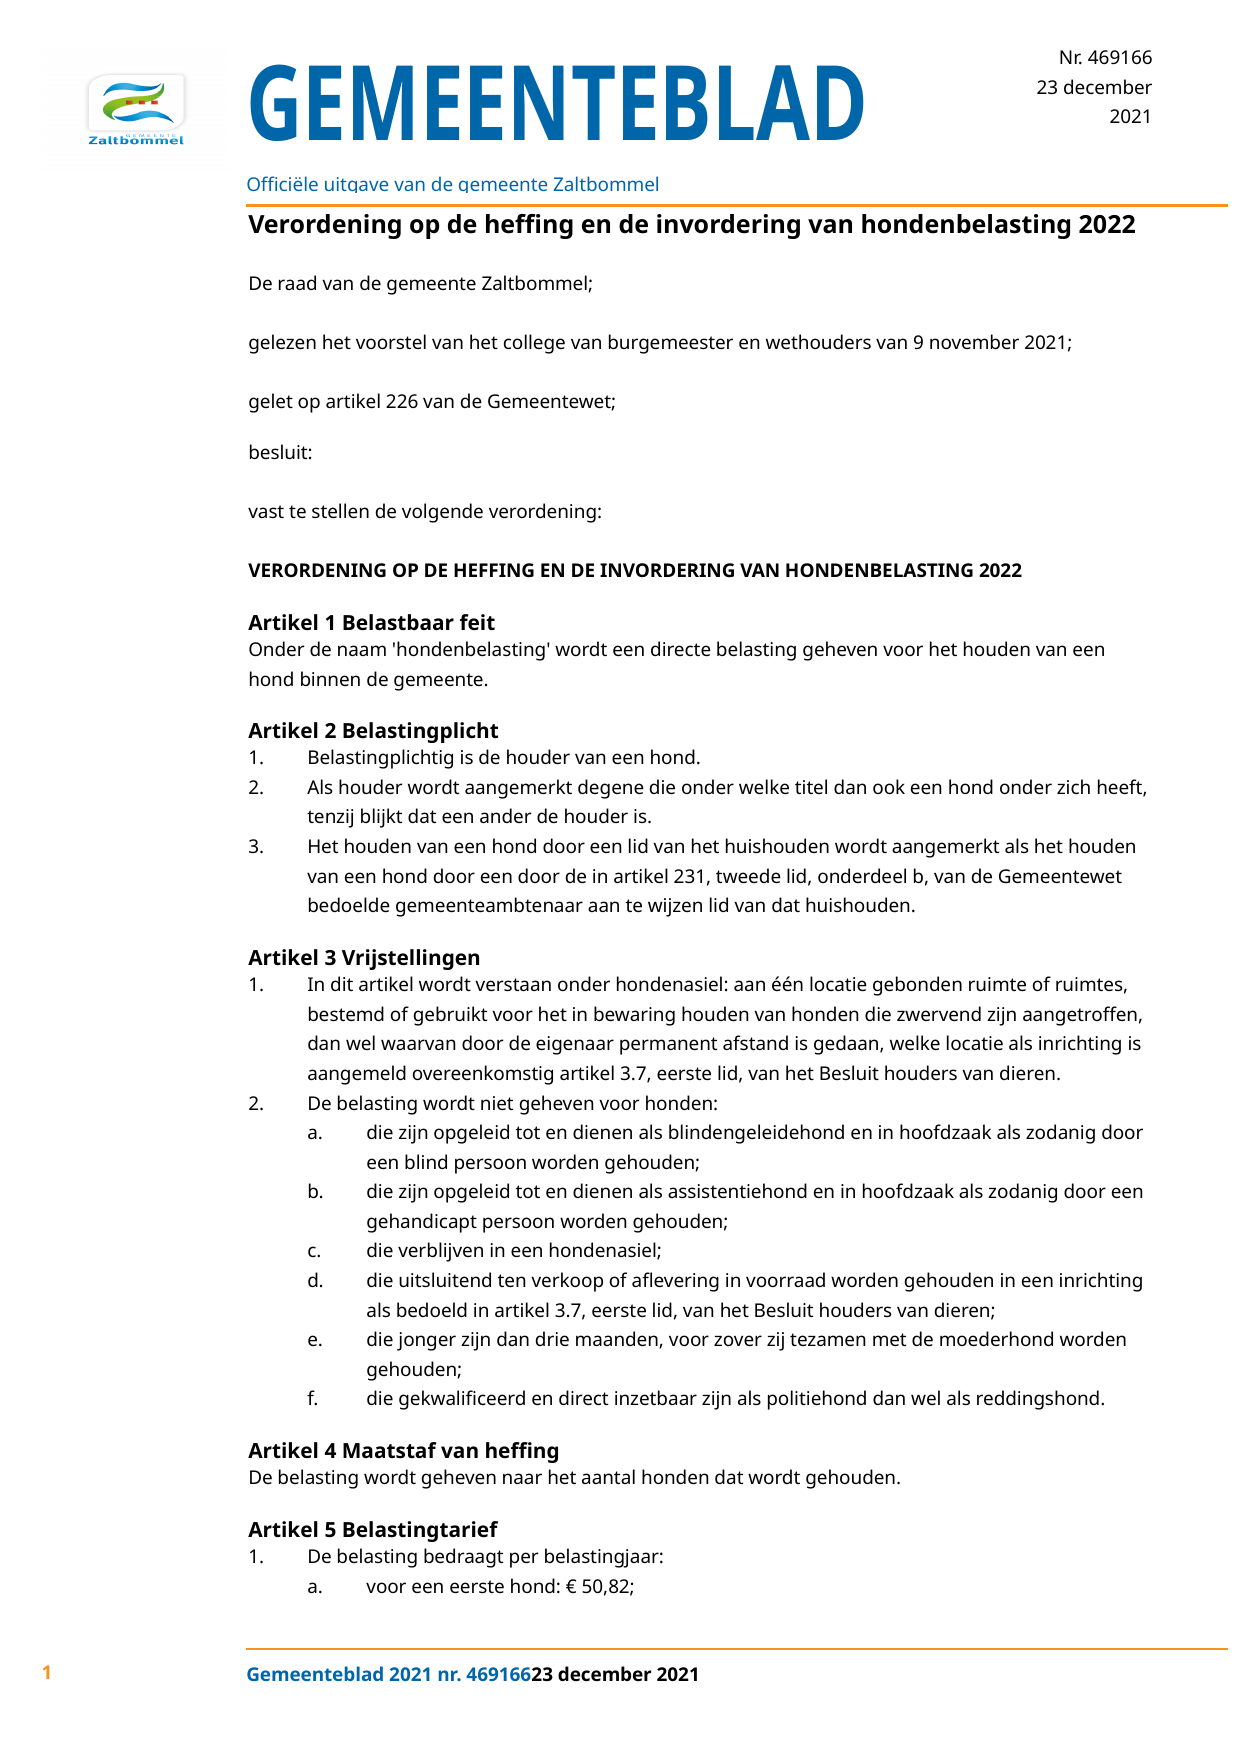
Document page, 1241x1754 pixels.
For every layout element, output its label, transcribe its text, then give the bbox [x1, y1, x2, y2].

picture [41, 47, 231, 172]
text Artikel 4 Maatstaf van heffing [248, 1436, 1152, 1464]
list Het houden van een hond door een lid van het huishouden wordt aangemerkt als het houden van een hond door een door de in artikel 231, tweede lid, onderdeel b, van de Gemeentewet bedoelde gemeenteambtenaar aan te wijzen lid van dat huishouden. [248, 833, 1152, 918]
list De belasting wordt niet geheven voor honden: [248, 1090, 1152, 1115]
list die zijn opgeleid tot en dienen als assistentiehond en in hoofdzaak als zodanig door een gehandicapt persoon worden gehouden; [307, 1178, 1152, 1234]
text VERORDENING OP DE HEFFING EN DE INVORDERING VAN HONDENBELASTING 2022 [248, 557, 1152, 583]
list die zijn opgeleid tot en dienen als blindengeleidehond en in hoofdzaak als zodanig door een blind persoon worden gehouden; [307, 1119, 1152, 1174]
list die gekwalificeerd en direct inzetbaar zijn als politiehond dan wel als reddingshond. [307, 1386, 1152, 1411]
text Artikel 1 Belastbaar feit [248, 608, 1152, 636]
text gelet op artikel 226 van de Gemeentewet; [248, 389, 1152, 414]
list die verblijven in een hondenasiel; [307, 1238, 1152, 1263]
text Verordening op de heffing en de invordering van hondenbelasting 2022 [248, 207, 1152, 241]
list die jonger zijn dan drie maanden, voor zover zij tezamen met de moederhond worden gehouden; [307, 1326, 1152, 1382]
text vast te stellen de volgende verordening: [248, 498, 1152, 524]
text gelezen het voorstel van het college van burgemeester en wethouders van 9 november 2021; [248, 329, 1152, 355]
list Als houder wordt aangemerkt degene die onder welke titel dan ook een hond onder zich heeft, tenzij blijkt dat een ander de houder is. [248, 774, 1152, 829]
text Onder de naam 'hondenbelasting' wordt een directe belasting geheven voor het houden van een hond binnen de gemeente. [248, 636, 1152, 691]
text De raad van de gemeente Zaltbommel; [248, 270, 1152, 296]
text besluit: [248, 439, 1152, 465]
list voor een eerste hond: € 50,82; [307, 1573, 1152, 1598]
list die uitsluitend ten verkoop of aflevering in voorraad worden gehouden in een inrichting als bedoeld in artikel 3.7, eerste lid, van het Besluit houders van dieren; [307, 1267, 1152, 1322]
list Belastingplichtig is de houder van een hond. [248, 744, 1152, 770]
text Artikel 5 Belastingtarief [248, 1515, 1152, 1543]
list De belasting bedraagt per belastingjaar: [248, 1543, 1152, 1569]
text Artikel 2 Belastingplicht [248, 716, 1152, 744]
text Artikel 3 Vrijstellingen [248, 943, 1152, 971]
list In dit artikel wordt verstaan onder hondenasiel: aan één locatie gebonden ruimte of ruimtes, bestemd of gebruikt voor het in bewaring houden van honden die zwervend zijn aangetroffen, dan wel waarvan door de eigenaar permanent afstand is gedaan, welke locatie als inrichting is aangemeld overeenkomstig artikel 3.7, eerste lid, van het Besluit houders van dieren. [248, 971, 1152, 1086]
text De belasting wordt geheven naar het aantal honden dat wordt gehouden. [248, 1464, 1152, 1490]
